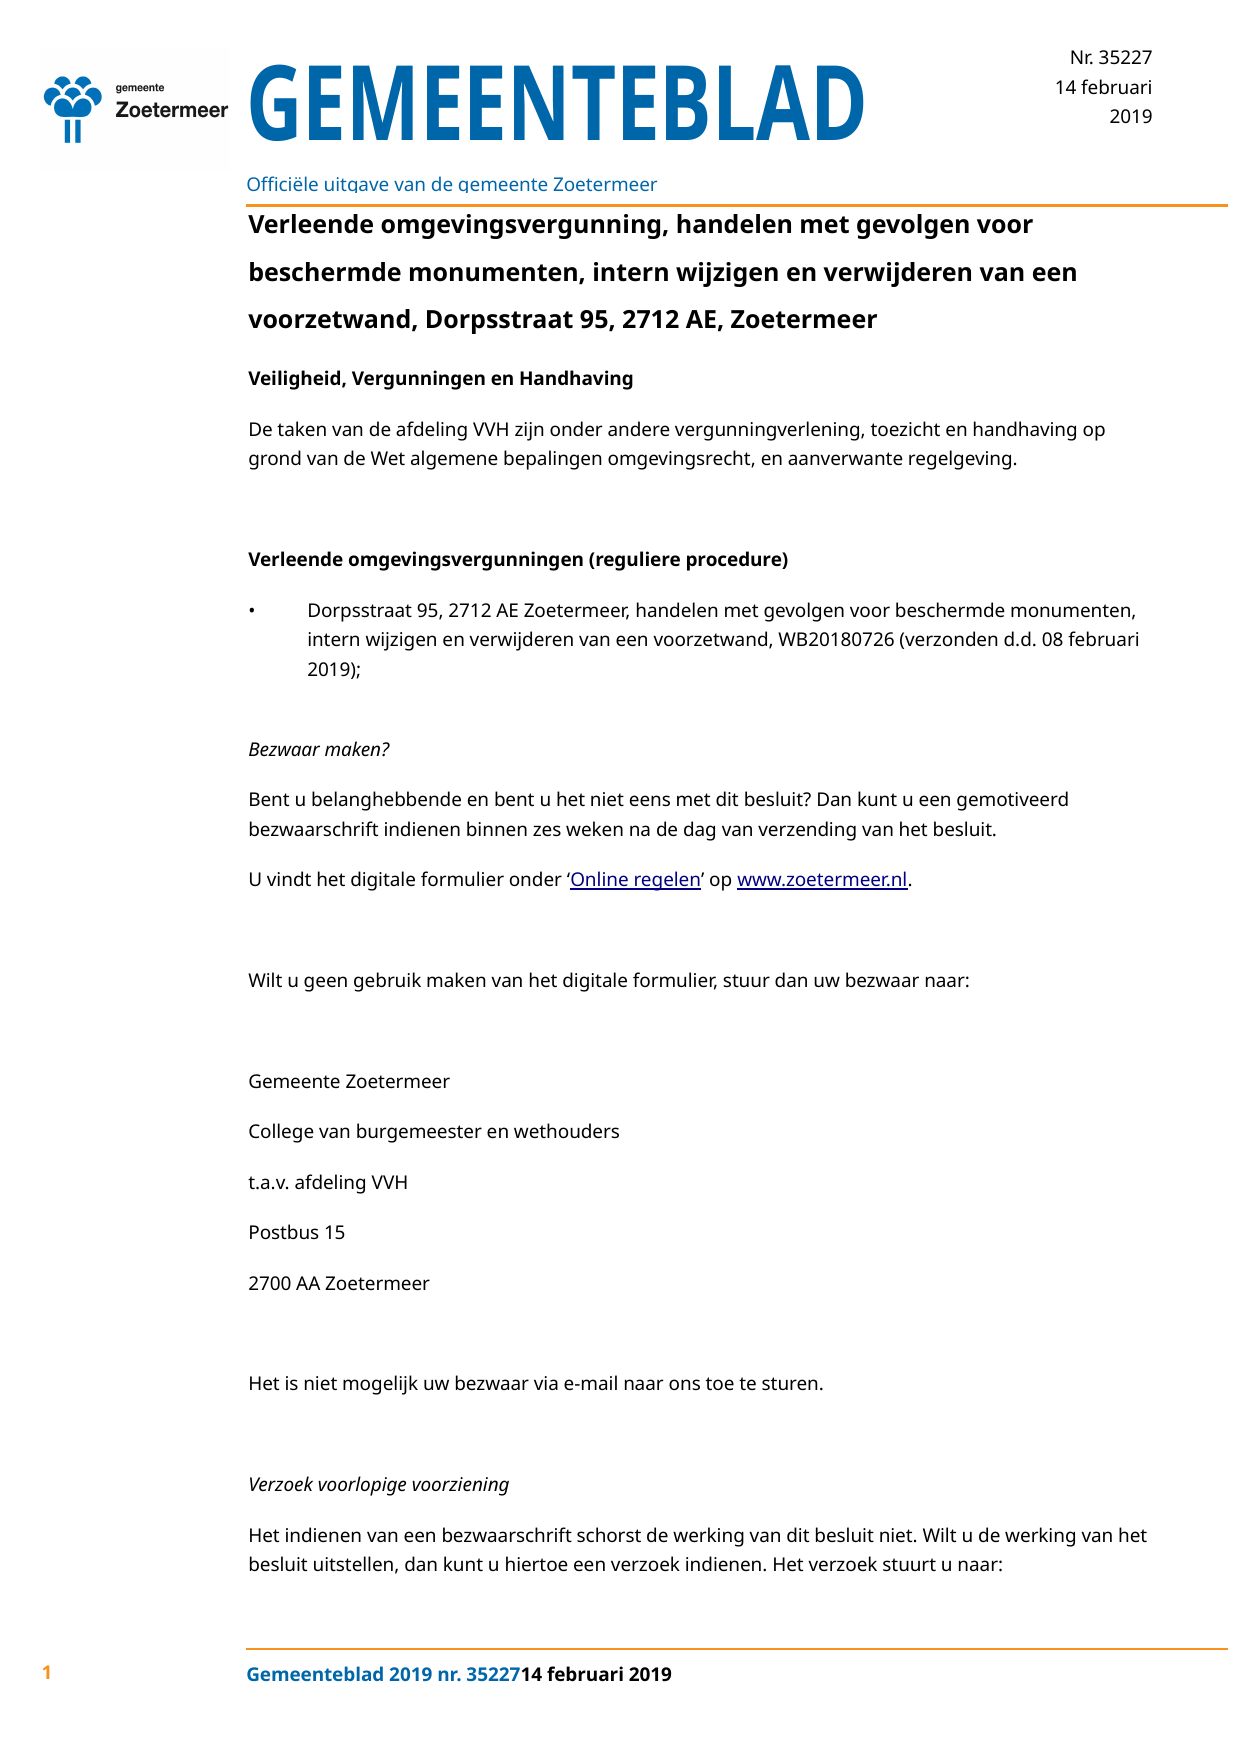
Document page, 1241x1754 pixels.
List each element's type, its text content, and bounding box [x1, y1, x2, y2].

text De taken van de afdeling VVH zijn onder andere vergunningverlening, toezicht en handhaving op grond van de Wet algemene bepalingen omgevingsrecht, en aanverwante regelgeving. [248, 416, 1152, 471]
text Bent u belanghebbende en bent u het niet eens met dit besluit? Dan kunt u een gemotiveerd bezwaarschrift indienen binnen zes weken na de dag van verzending van het besluit. [248, 786, 1152, 842]
text Verzoek voorlopige voorziening [248, 1471, 1152, 1497]
text Bezwaar maken? [248, 736, 1152, 762]
text Het is niet mogelijk uw bezwaar via e-mail naar ons toe te sturen. [248, 1371, 1152, 1396]
text Gemeente Zoetermeer [248, 1068, 1152, 1094]
text Het indienen van een bezwaarschrift schorst de werking van dit besluit niet. Wilt u de werking van het besluit uitstellen, dan kunt u hiertoe een verzoek indienen. Het verzoek stuurt u naar: [248, 1522, 1152, 1577]
list Dorpsstraat 95, 2712 AE Zoetermeer, handelen met gevolgen voor beschermde monumenten, intern wijzigen en verwijderen van een voorzetwand, WB20180726 (verzonden d.d. 08 februari 2019); [248, 597, 1152, 682]
text t.a.v. afdeling VVH [248, 1169, 1152, 1194]
text Verleende omgevingsvergunningen (reguliere procedure) [248, 546, 1152, 572]
text Veiligheid, Vergunningen en Handhaving [248, 366, 1152, 391]
picture [41, 47, 231, 172]
text 2700 AA Zoetermeer [248, 1270, 1152, 1295]
text Verleende omgevingsvergunning, handelen met gevolgen voor beschermde monumenten, intern wijzigen en verwijderen van een voorzetwand, Dorpsstraat 95, 2712 AE, Zoetermeer [248, 207, 1152, 336]
text Postbus 15 [248, 1219, 1152, 1245]
text U vindt het digitale formulier onder ‘Online regelen’ op www.zoetermeer.nl. [248, 866, 1152, 892]
text Wilt u geen gebruik maken van het digitale formulier, stuur dan uw bezwaar naar: [248, 967, 1152, 993]
text College van burgemeester en wethouders [248, 1118, 1152, 1144]
